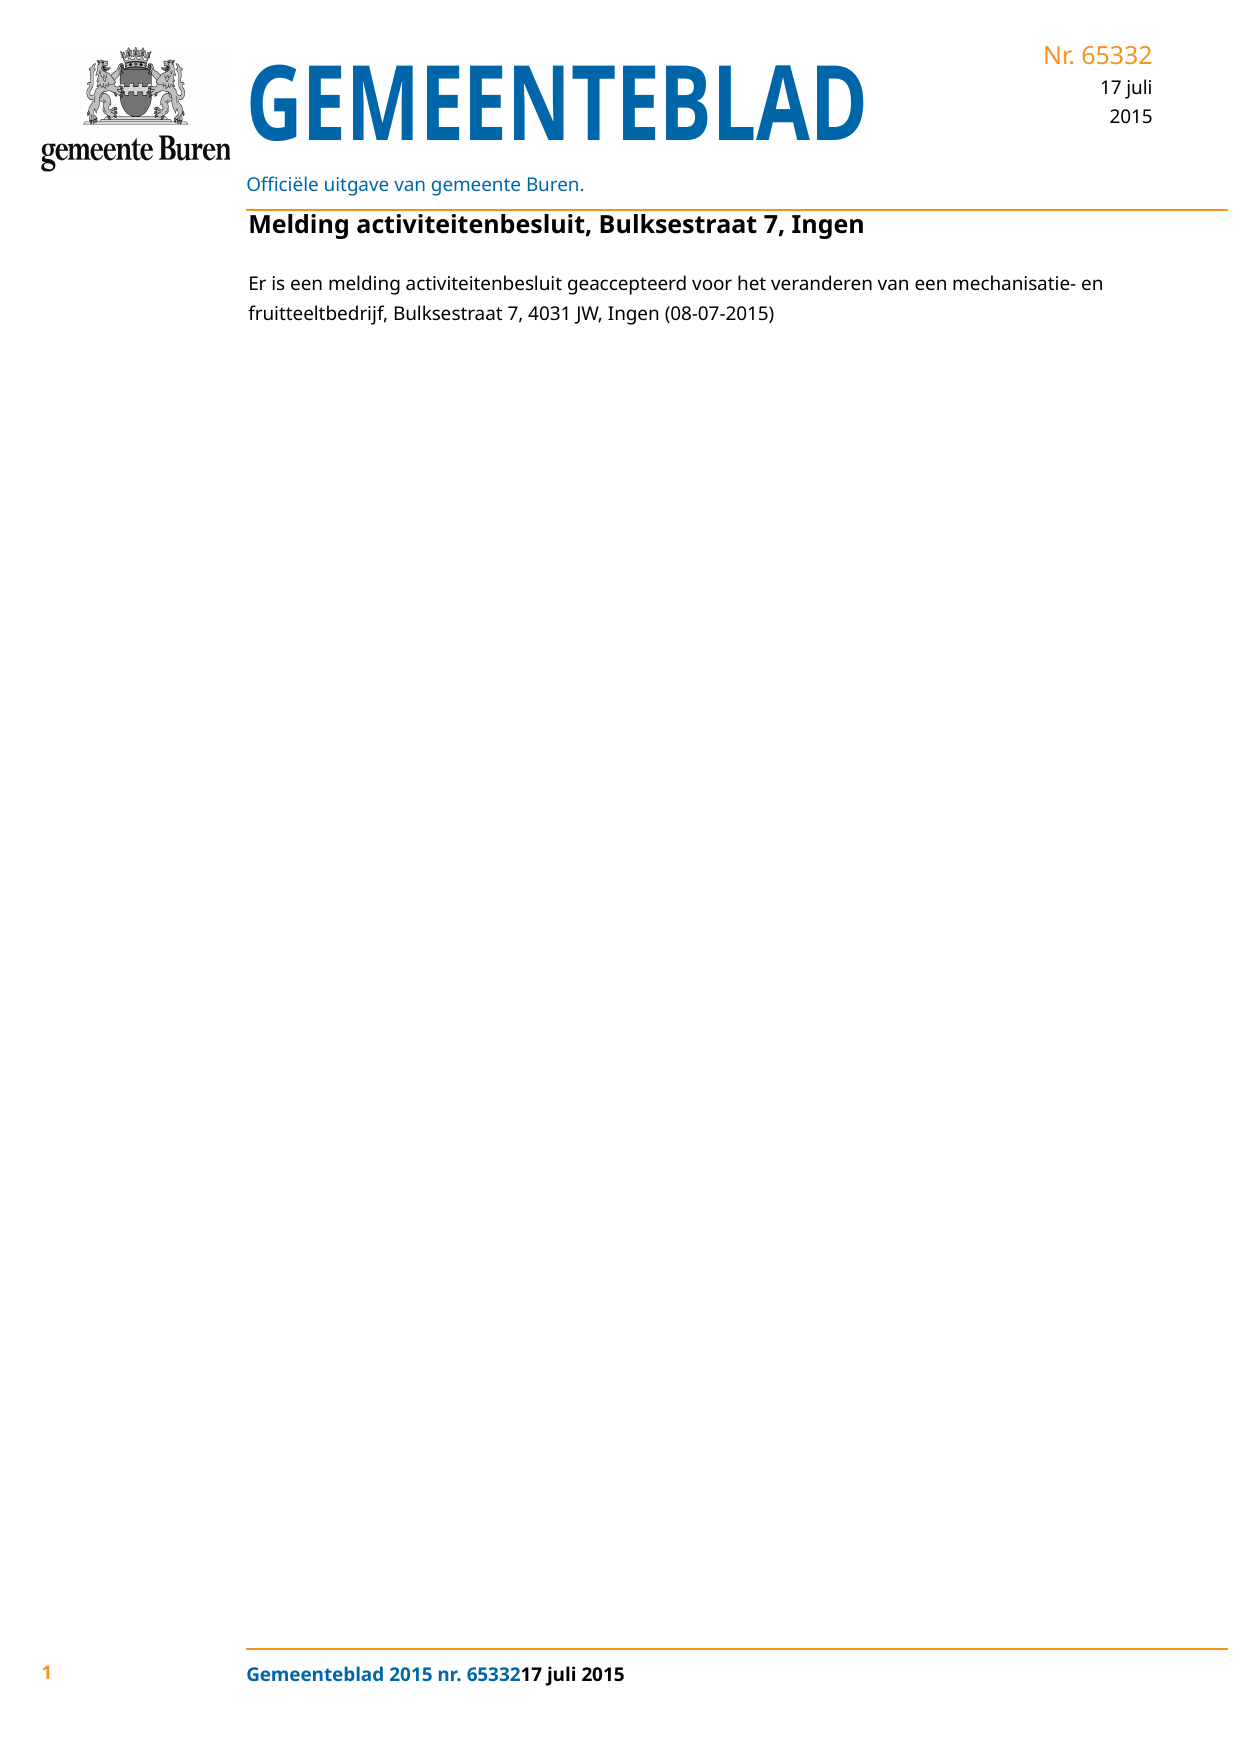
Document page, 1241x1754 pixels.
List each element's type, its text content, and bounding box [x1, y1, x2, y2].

picture [41, 47, 231, 172]
text Er is een melding activiteitenbesluit geaccepteerd voor het veranderen van een mechanisatie- en fruitteeltbedrijf, Bulksestraat 7, 4031 JW, Ingen (08-07-2015) [248, 270, 1152, 326]
text Melding activiteitenbesluit, Bulksestraat 7, Ingen [248, 211, 1152, 241]
